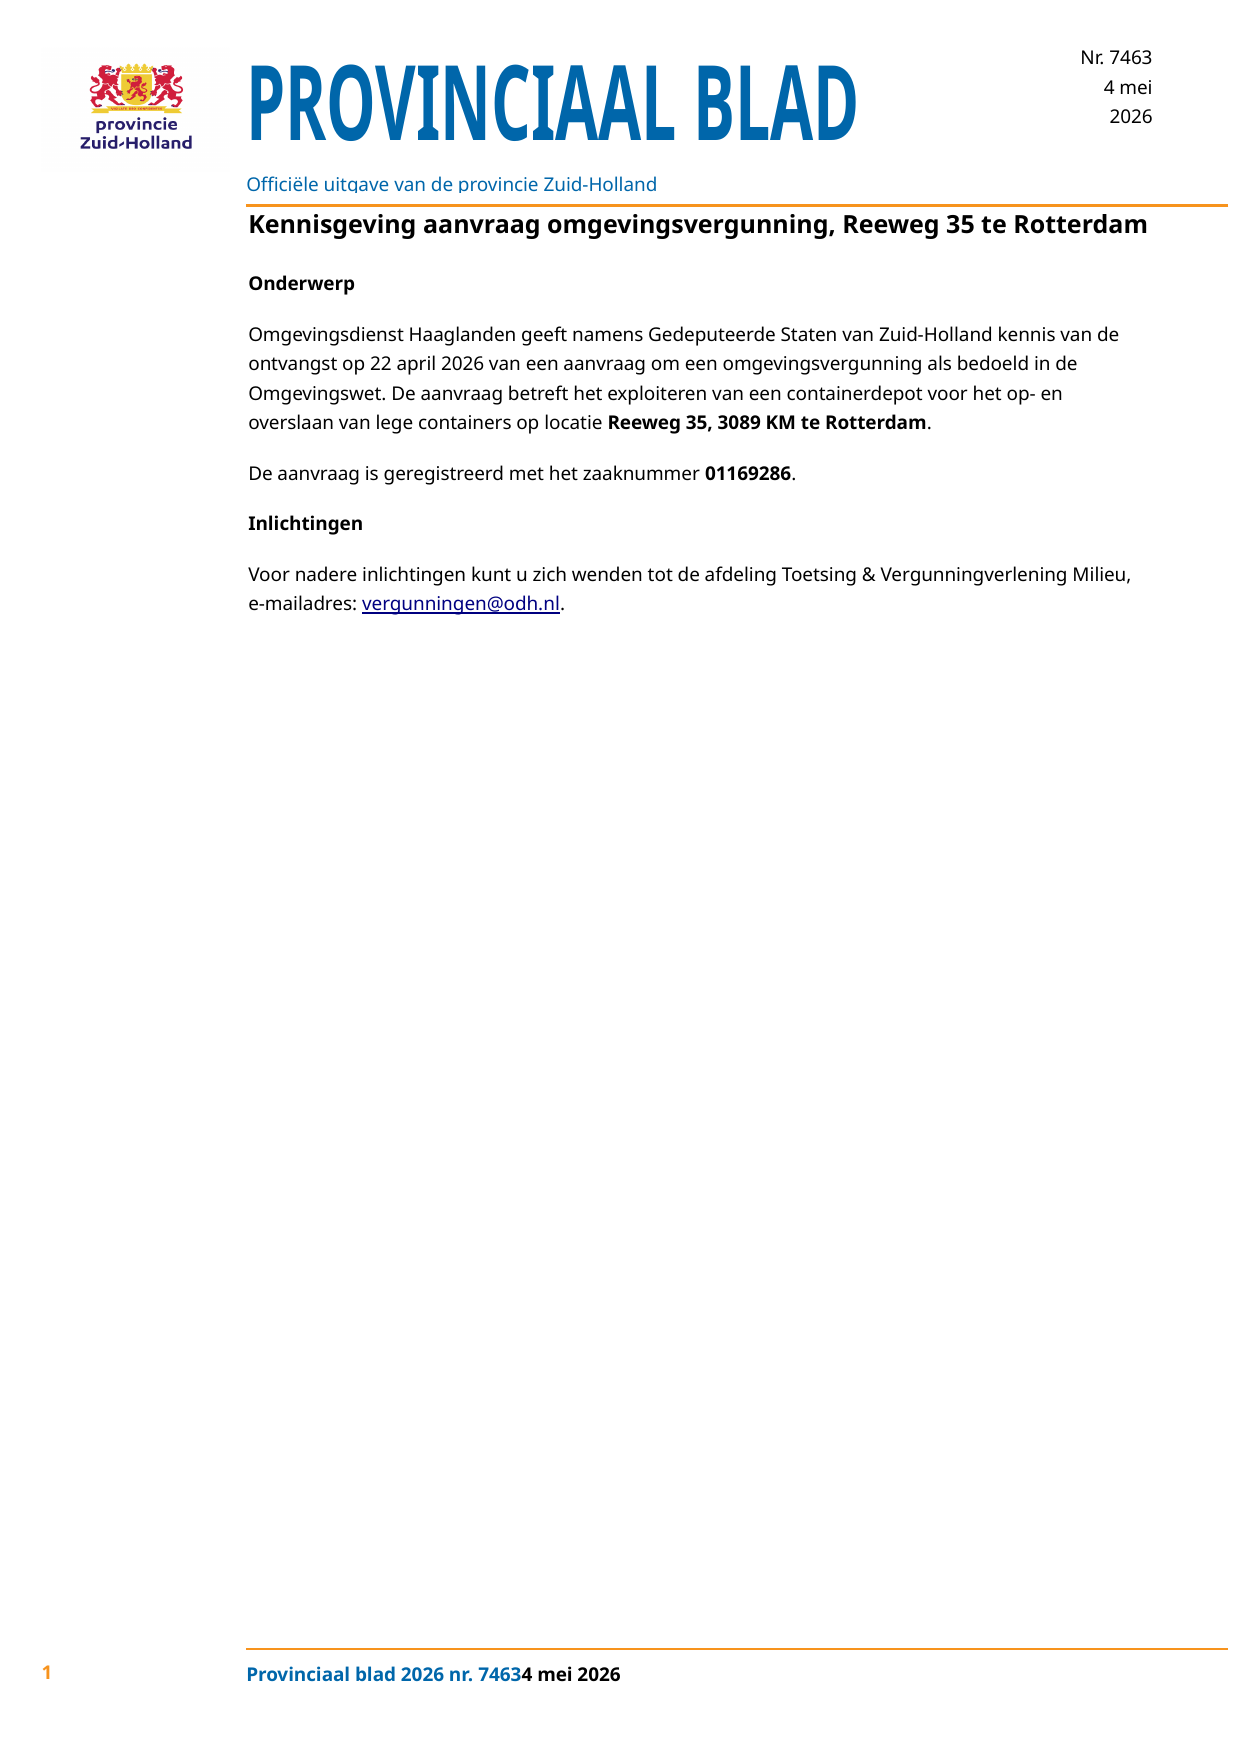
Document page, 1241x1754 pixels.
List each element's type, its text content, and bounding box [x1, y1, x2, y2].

text Omgevingsdienst Haaglanden geeft namens Gedeputeerde Staten van Zuid-Holland kennis van de ontvangst op 22 april 2026 van een aanvraag om een omgevingsvergunning als bedoeld in de Omgevingswet. De aanvraag betreft het exploiteren van een containerdepot voor het op- en overslaan van lege containers op locatie Reeweg 35, 3089 KM te Rotterdam. [248, 321, 1152, 435]
text Kennisgeving aanvraag omgevingsvergunning, Reeweg 35 te Rotterdam [248, 207, 1152, 241]
text Onderwerp [248, 270, 1152, 296]
text Inlichtingen [248, 510, 1152, 536]
text Voor nadere inlichtingen kunt u zich wenden tot de afdeling Toetsing & Vergunningverlening Milieu, e-mailadres: vergunningen@odh.nl. [248, 561, 1152, 616]
picture [41, 47, 231, 172]
text De aanvraag is geregistreerd met het zaaknummer 01169286. [248, 460, 1152, 486]
